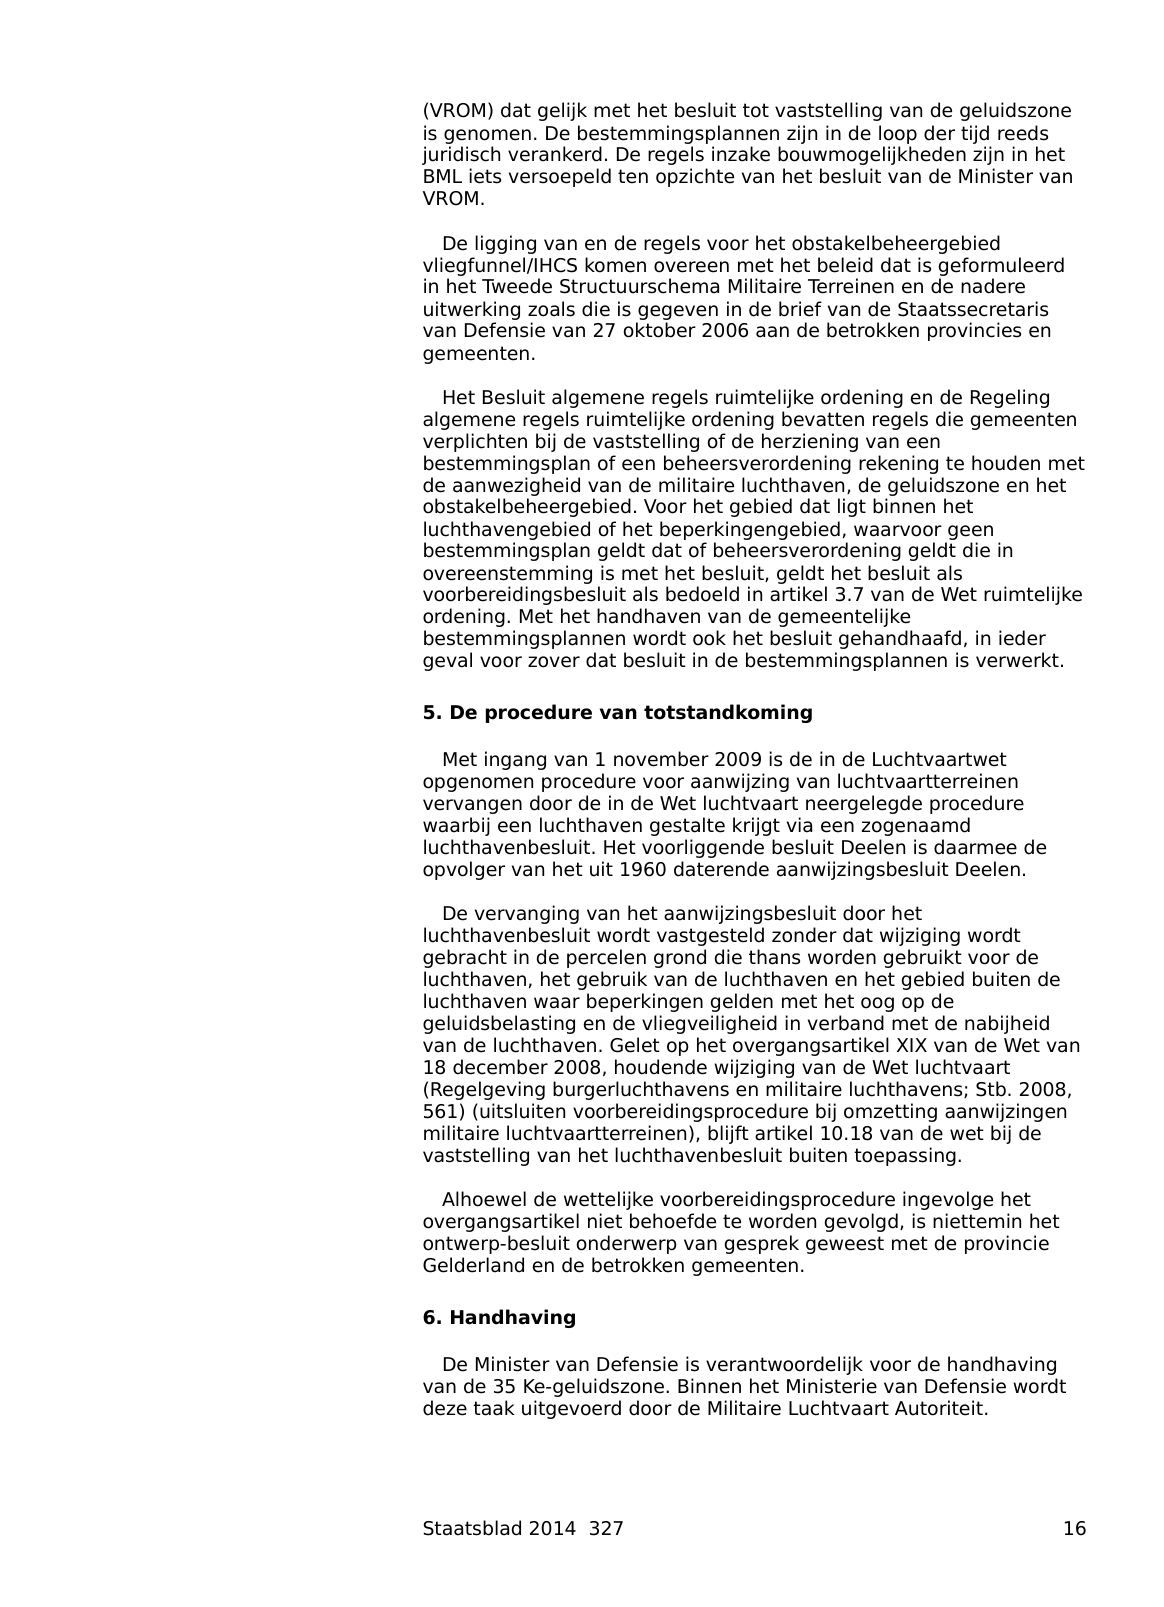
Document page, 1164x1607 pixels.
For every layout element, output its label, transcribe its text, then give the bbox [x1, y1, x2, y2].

text De ligging van en de regels voor het obstakelbeheergebied vliegfunnel/IHCS komen overeen met het beleid dat is geformuleerd in het Tweede Structuurschema Militaire Terreinen en de nadere uitwerking zoals die is gegeven in de brief van de Staatssecretaris van Defensie van 27 oktober 2006 aan de betrokken provincies en gemeenten. [422, 232, 1087, 364]
text Met ingang van 1 november 2009 is de in de Luchtvaartwet opgenomen procedure voor aanwijzing van luchtvaartterreinen vervangen door de in de Wet luchtvaart neergelegde procedure waarbij een luchthaven gestalte krijgt via een zogenaamd luchthavenbesluit. Het voorliggende besluit Deelen is daarmee de opvolger van het uit 1960 daterende aanwijzingsbesluit Deelen. [422, 749, 1087, 881]
text (VROM) dat gelijk met het besluit tot vaststelling van de geluidszone is genomen. De bestemmingsplannen zijn in de loop der tijd reeds juridisch verankerd. De regels inzake bouwmogelijkheden zijn in het BML iets versoepeld ten opzichte van het besluit van de Minister van VROM. [422, 100, 1087, 210]
subtitle 6. Handhaving [422, 1307, 1087, 1329]
text De Minister van Defensie is verantwoordelijk voor de handhaving van de 35 Ke-geluidszone. Binnen het Ministerie van Defensie wordt deze taak uitgevoerd door de Militaire Luchtvaart Autoriteit. [422, 1354, 1087, 1420]
subtitle 5. De procedure van totstandkoming [422, 702, 1087, 724]
text De vervanging van het aanwijzingsbesluit door het luchthavenbesluit wordt vastgesteld zonder dat wijziging wordt gebracht in de percelen grond die thans worden gebruikt voor de luchthaven, het gebruik van de luchthaven en het gebied buiten de luchthaven waar beperkingen gelden met het oog op de geluidsbelasting en de vliegveiligheid in verband met de nabijheid van de luchthaven. Gelet op het overgangsartikel XIX van de Wet van 18 december 2008, houdende wijziging van de Wet luchtvaart (Regelgeving burgerluchthavens en militaire luchthavens; Stb. 2008, 561) (uitsluiten voorbereidingsprocedure bij omzetting aanwijzingen militaire luchtvaartterreinen), blijft artikel 10.18 van de wet bij de vaststelling van het luchthavenbesluit buiten toepassing. [422, 903, 1087, 1167]
text Alhoewel de wettelijke voorbereidingsprocedure ingevolge het overgangsartikel niet behoefde te worden gevolgd, is niettemin het ontwerp-besluit onderwerp van gesprek geweest met de provincie Gelderland en de betrokken gemeenten. [422, 1189, 1087, 1277]
text Het Besluit algemene regels ruimtelijke ordening en de Regeling algemene regels ruimtelijke ordening bevatten regels die gemeenten verplichten bij de vaststelling of de herziening van een bestemmingsplan of een beheersverordening rekening te houden met de aanwezigheid van de militaire luchthaven, de geluidszone en het obstakelbeheergebied. Voor het gebied dat ligt binnen het luchthavengebied of het beperkingengebied, waarvoor geen bestemmingsplan geldt dat of beheersverordening geldt die in overeenstemming is met het besluit, geldt het besluit als voorbereidingsbesluit als bedoeld in artikel 3.7 van de Wet ruimtelijke ordening. Met het handhaven van de gemeentelijke bestemmingsplannen wordt ook het besluit gehandhaafd, in ieder geval voor zover dat besluit in de bestemmingsplannen is verwerkt. [422, 387, 1087, 672]
